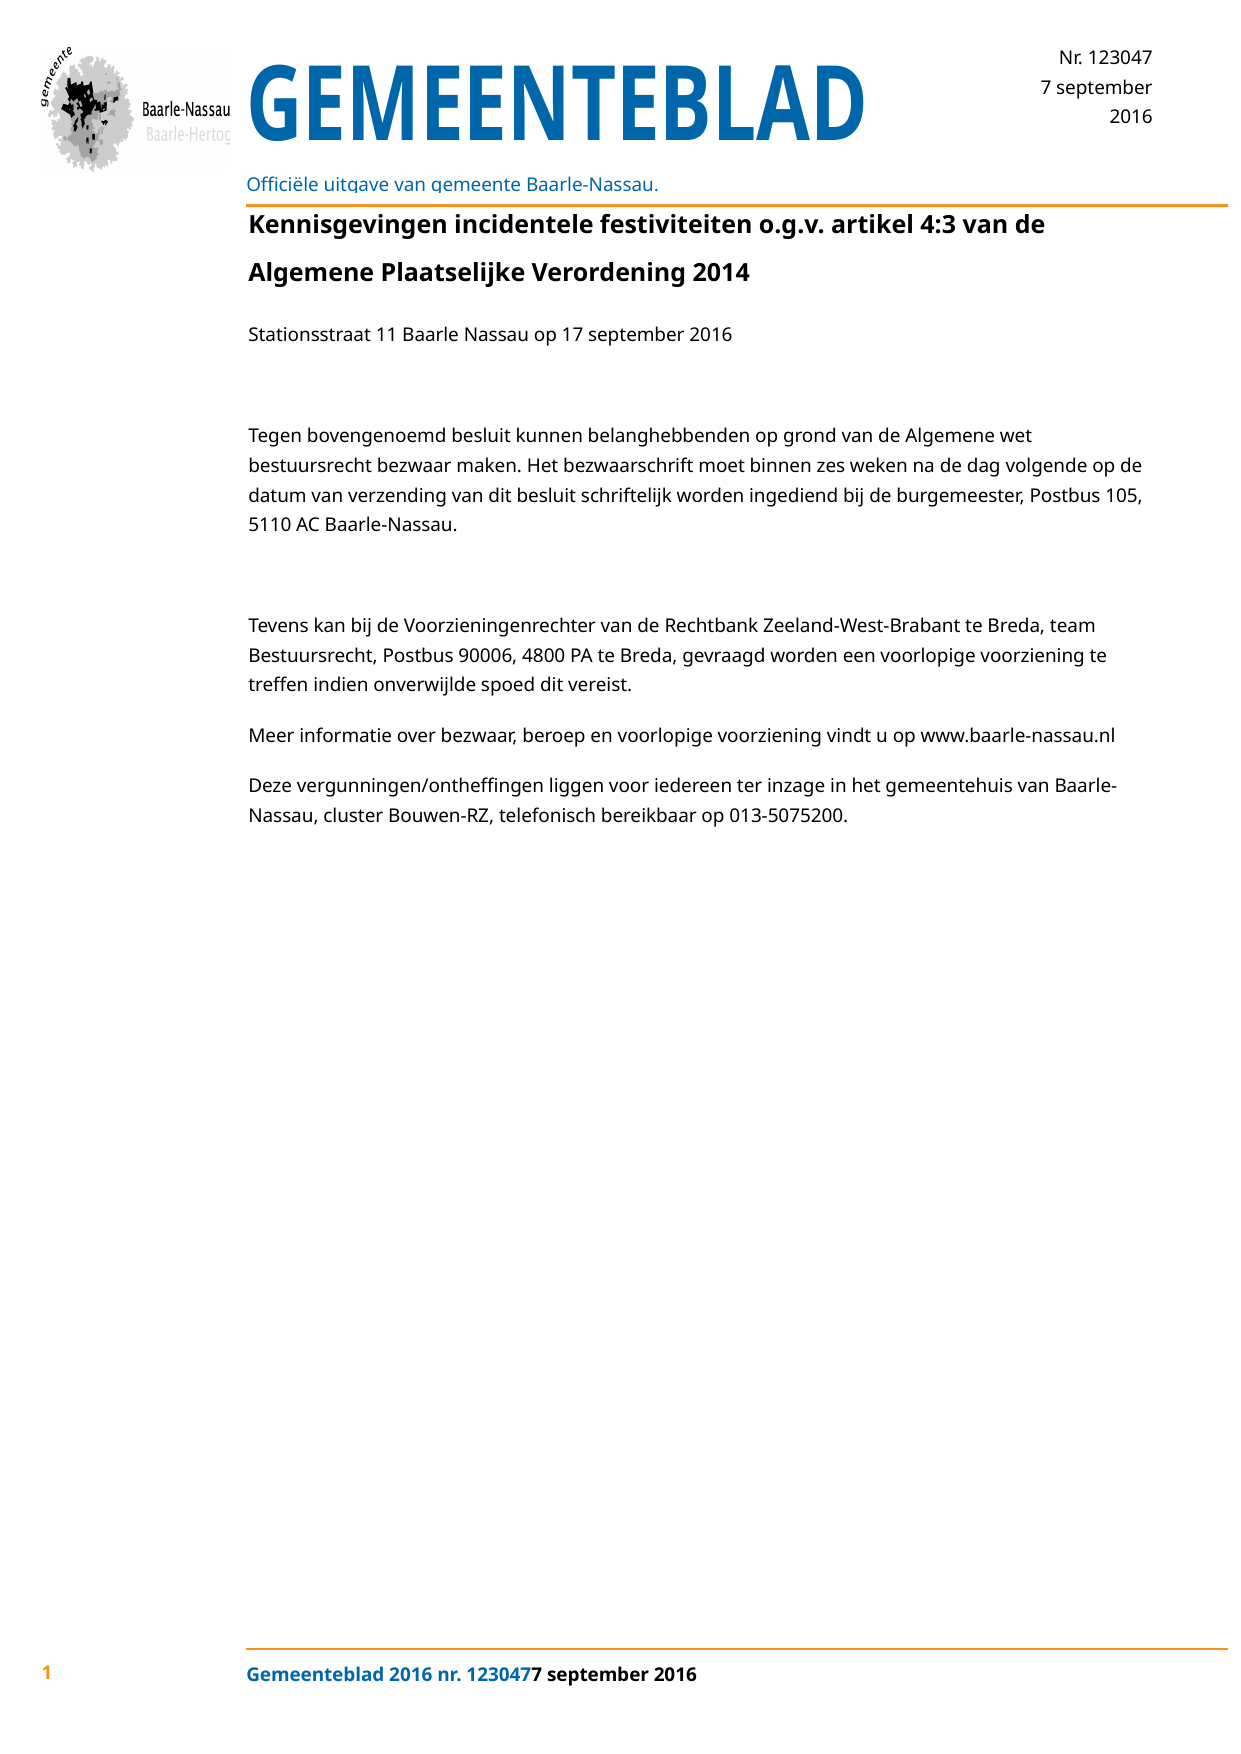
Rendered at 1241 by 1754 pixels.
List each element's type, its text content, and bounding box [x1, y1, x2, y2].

text Deze vergunningen/ontheffingen liggen voor iedereen ter inzage in het gemeentehuis van Baarle-Nassau, cluster Bouwen-RZ, telefonisch bereikbaar op 013-5075200. [248, 772, 1152, 828]
text Tegen bovengenoemd besluit kunnen belanghebbenden op grond van de Algemene wet bestuursrecht bezwaar maken. Het bezwaarschrift moet binnen zes weken na de dag volgende op de datum van verzending van dit besluit schriftelijk worden ingediend bij de burgemeester, Postbus 105, 5110 AC Baarle-Nassau. [248, 423, 1152, 537]
text Meer informatie over bezwaar, beroep en voorlopige voorziening vindt u op www.baarle-nassau.nl [248, 722, 1152, 748]
picture [41, 47, 231, 172]
text Tevens kan bij de Voorzieningenrechter van de Rechtbank Zeeland-West-Brabant te Breda, team Bestuursrecht, Postbus 90006, 4800 PA te Breda, gevraagd worden een voorlopige voorziening te treffen indien onverwijlde spoed dit vereist. [248, 612, 1152, 697]
text Stationsstraat 11 Baarle Nassau op 17 september 2016 [248, 318, 1152, 347]
text Kennisgevingen incidentele festiviteiten o.g.v. artikel 4:3 van de Algemene Plaatselijke Verordening 2014 [248, 207, 1152, 288]
